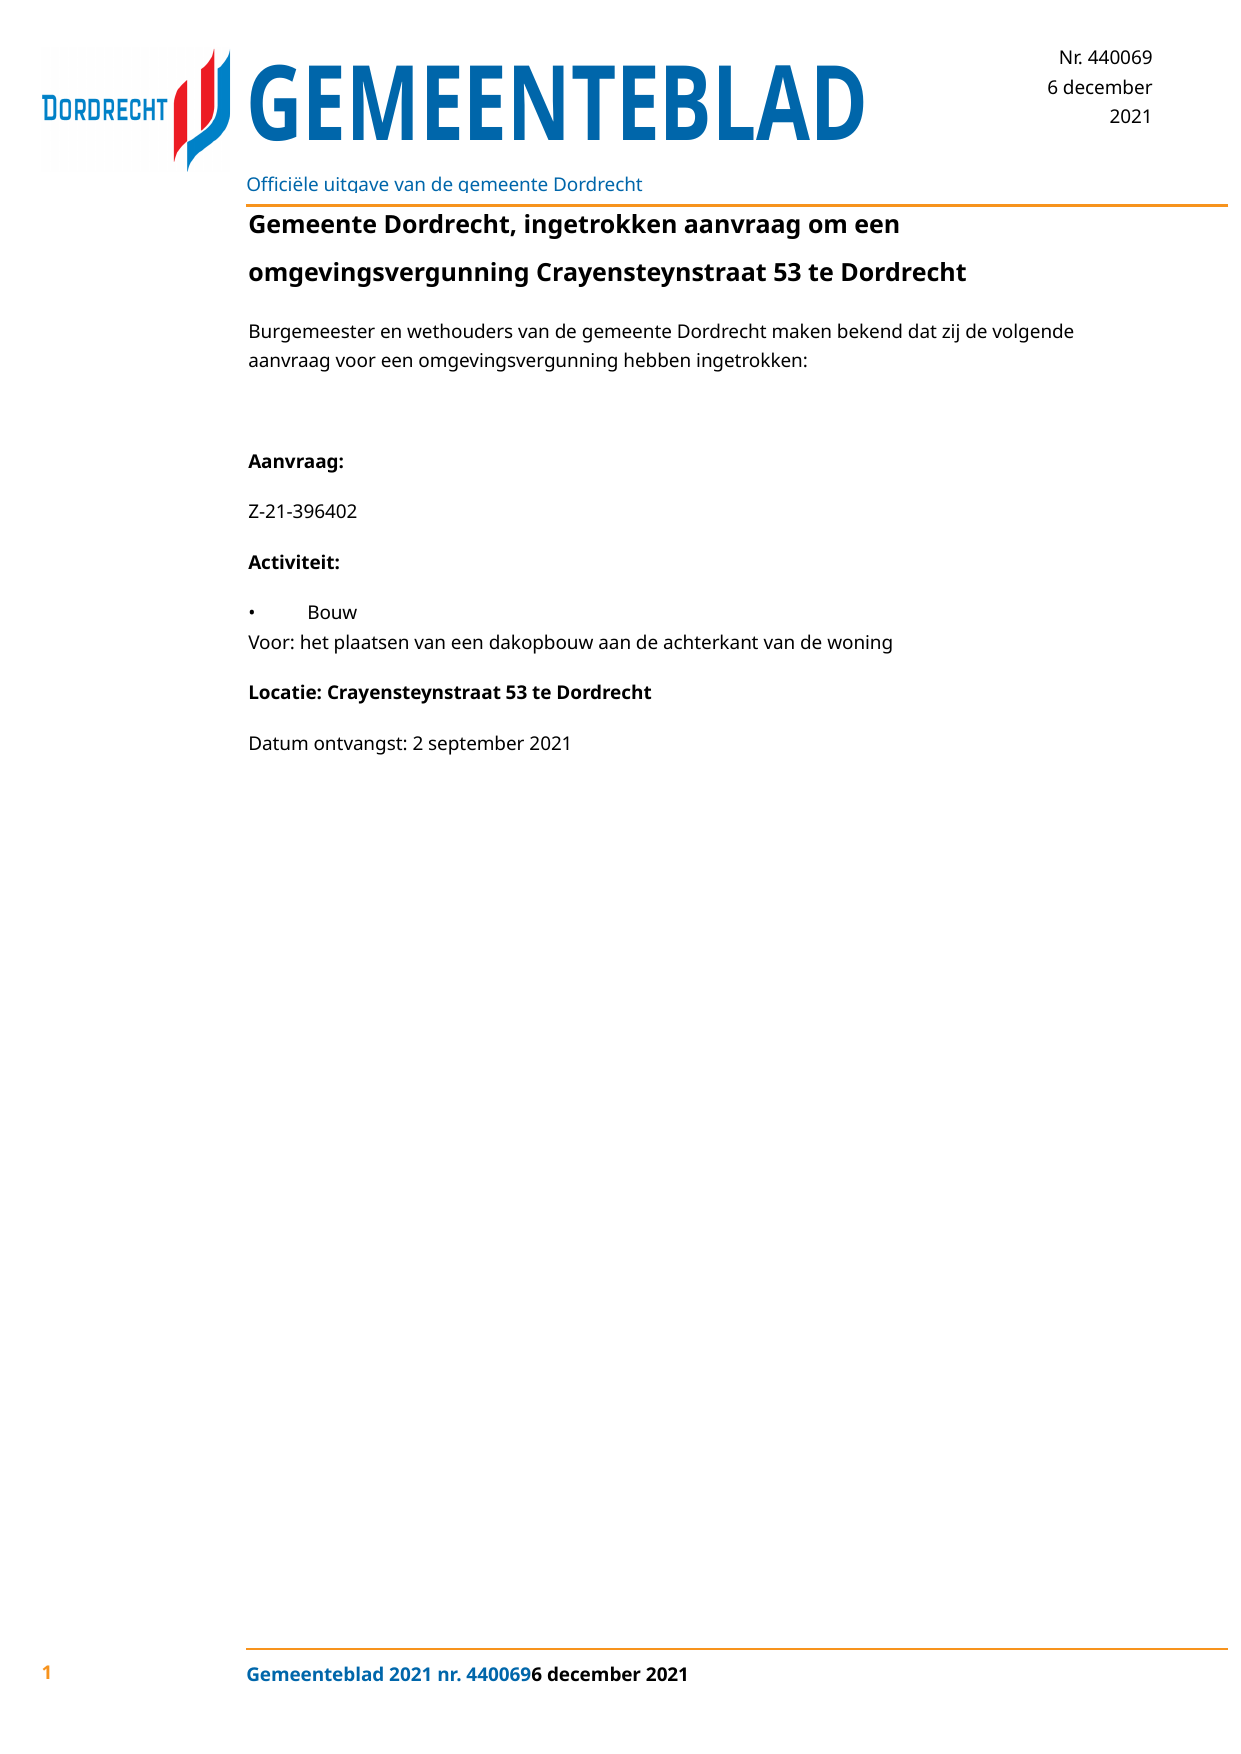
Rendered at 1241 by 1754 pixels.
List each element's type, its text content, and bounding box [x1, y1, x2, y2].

text Voor: het plaatsen van een dakopbouw aan de achterkant van de woning [248, 629, 1152, 655]
text Gemeente Dordrecht, ingetrokken aanvraag om een omgevingsvergunning Crayensteynstraat 53 te Dordrecht [248, 207, 1152, 288]
text Aanvraag: [248, 448, 1152, 474]
picture [41, 47, 231, 172]
text Datum ontvangst: 2 september 2021 [248, 730, 1152, 756]
text Locatie: Crayensteynstraat 53 te Dordrecht [248, 679, 1152, 705]
text Z-21-396402 [248, 499, 1152, 524]
list Bouw [248, 599, 1152, 625]
text Burgemeester en wethouders van de gemeente Dordrecht maken bekend dat zij de volgende aanvraag voor een omgevingsvergunning hebben ingetrokken: [248, 318, 1152, 373]
text Activiteit: [248, 549, 1152, 575]
